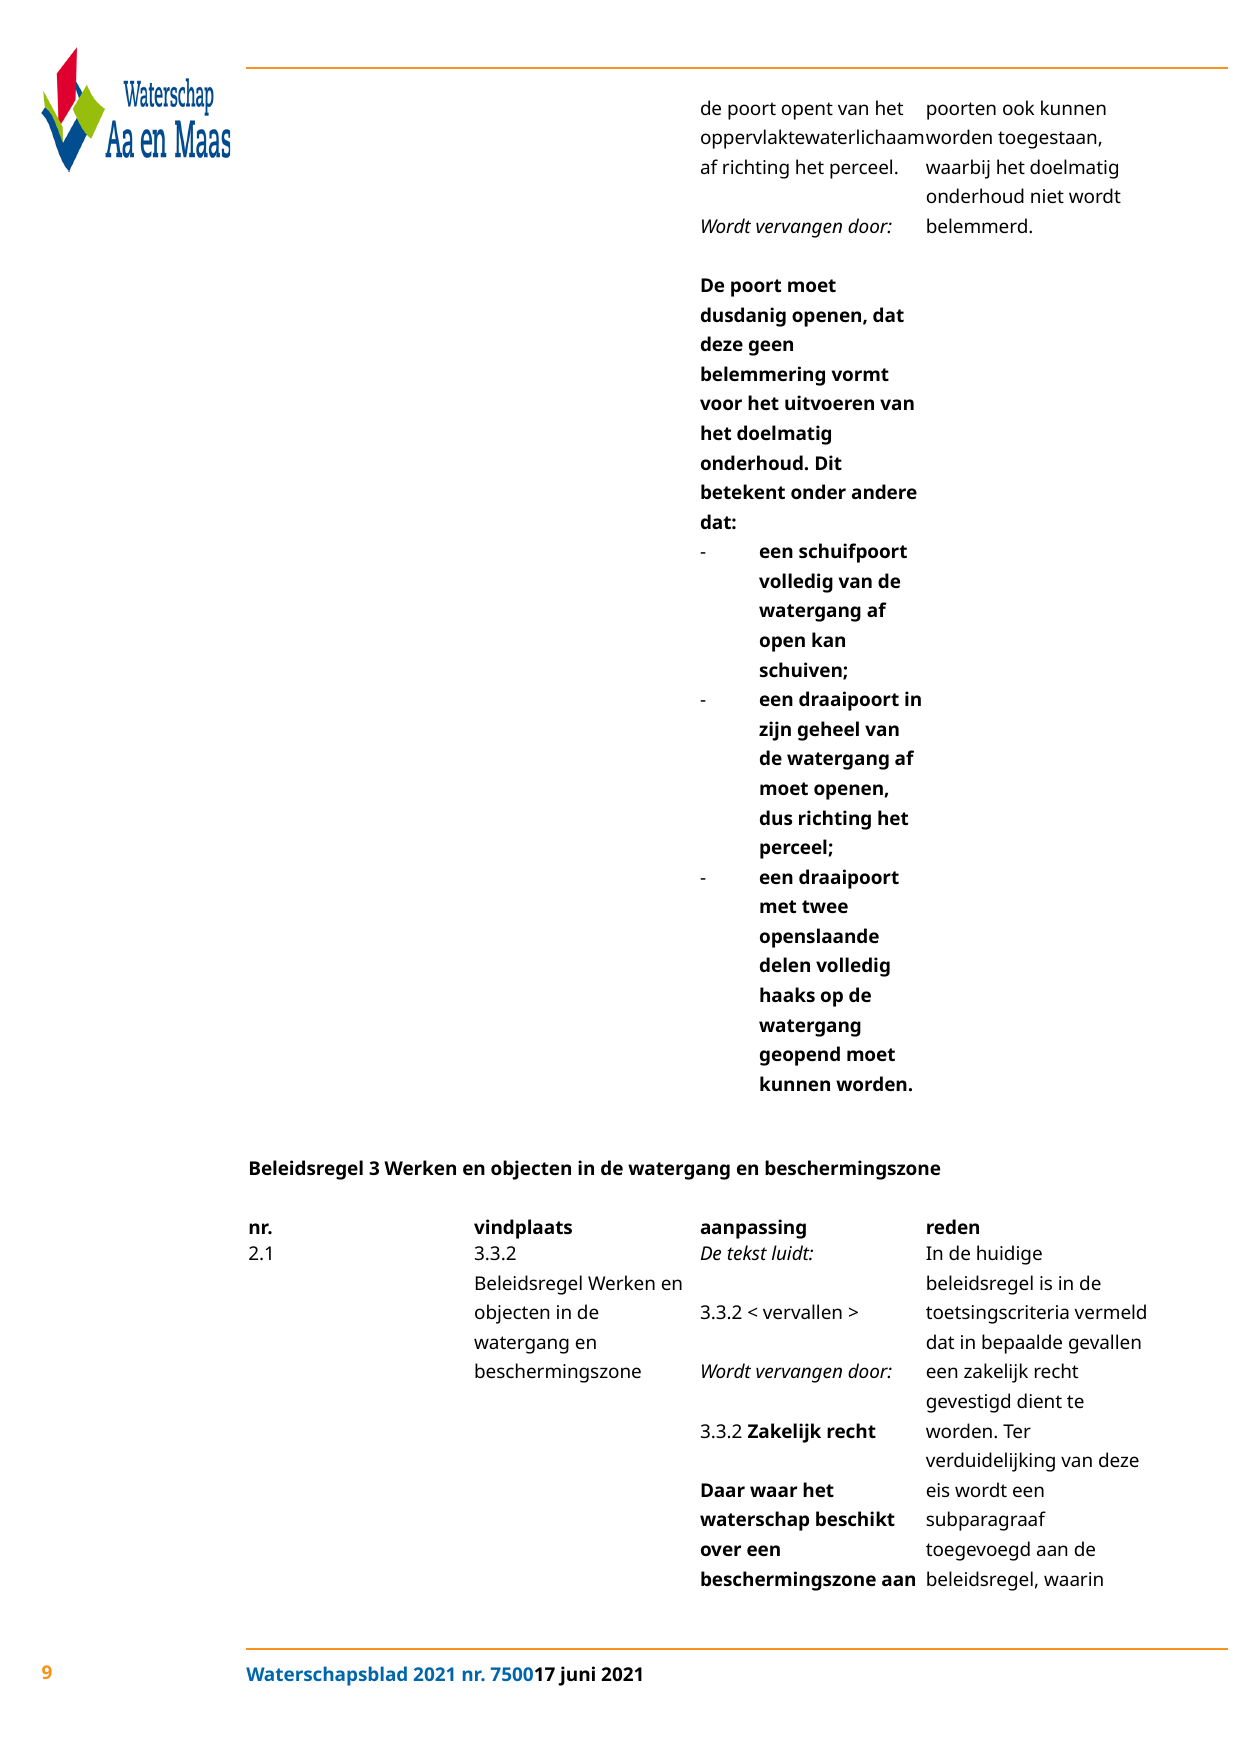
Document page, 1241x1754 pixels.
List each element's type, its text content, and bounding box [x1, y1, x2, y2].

table_header aanpassing [700, 1215, 926, 1240]
table_cell [248, 95, 474, 1097]
table_cell 2.1 [248, 1240, 474, 1591]
table_cell In de huidige beleidsregel is in de toetsingscriteria vermeld dat in bepaalde gevallen een zakelijk recht gevestigd dient te worden. Ter verduidelijking van deze eis wordt een subparagraaf toegevoegd aan de beleidsregel, waarin [926, 1240, 1152, 1591]
text Beleidsregel 3 Werken en objecten in de watergang en beschermingszone [248, 1155, 1152, 1181]
table_cell poorten ook kunnen worden toegestaan, waarbij het doelmatig onderhoud niet wordt belemmerd. [926, 95, 1152, 1097]
table_cell de poort opent van het oppervlaktewaterlichaam af richting het perceel. Wordt vervangen door: De poort moet dusdanig openen, dat deze geen belemmering vormt voor het uitvoeren van het doelmatig onderhoud. Dit betekent onder andere dat: een schuifpoort volledig van de watergang af open kan schuiven; een draaipoort in zijn geheel van de watergang af moet openen, dus richting het perceel; een draaipoort met twee openslaande delen volledig haaks op de watergang geopend moet kunnen worden. [700, 95, 926, 1097]
table_cell [474, 95, 700, 1097]
table_header vindplaats [474, 1215, 700, 1240]
table_cell De tekst luidt: 3.3.2 < vervallen > Wordt vervangen door: 3.3.2 Zakelijk recht Daar waar het waterschap beschikt over een beschermingszone aan [700, 1240, 926, 1591]
table_cell [926, 1097, 1152, 1122]
table_header nr. [248, 1215, 474, 1240]
table_cell [700, 1097, 926, 1122]
picture [41, 47, 231, 172]
table_cell [474, 1097, 700, 1122]
table_header reden [926, 1215, 1152, 1240]
table_cell [248, 1097, 474, 1122]
table_cell 3.3.2 Beleidsregel Werken en objecten in de watergang en beschermingszone [474, 1240, 700, 1591]
